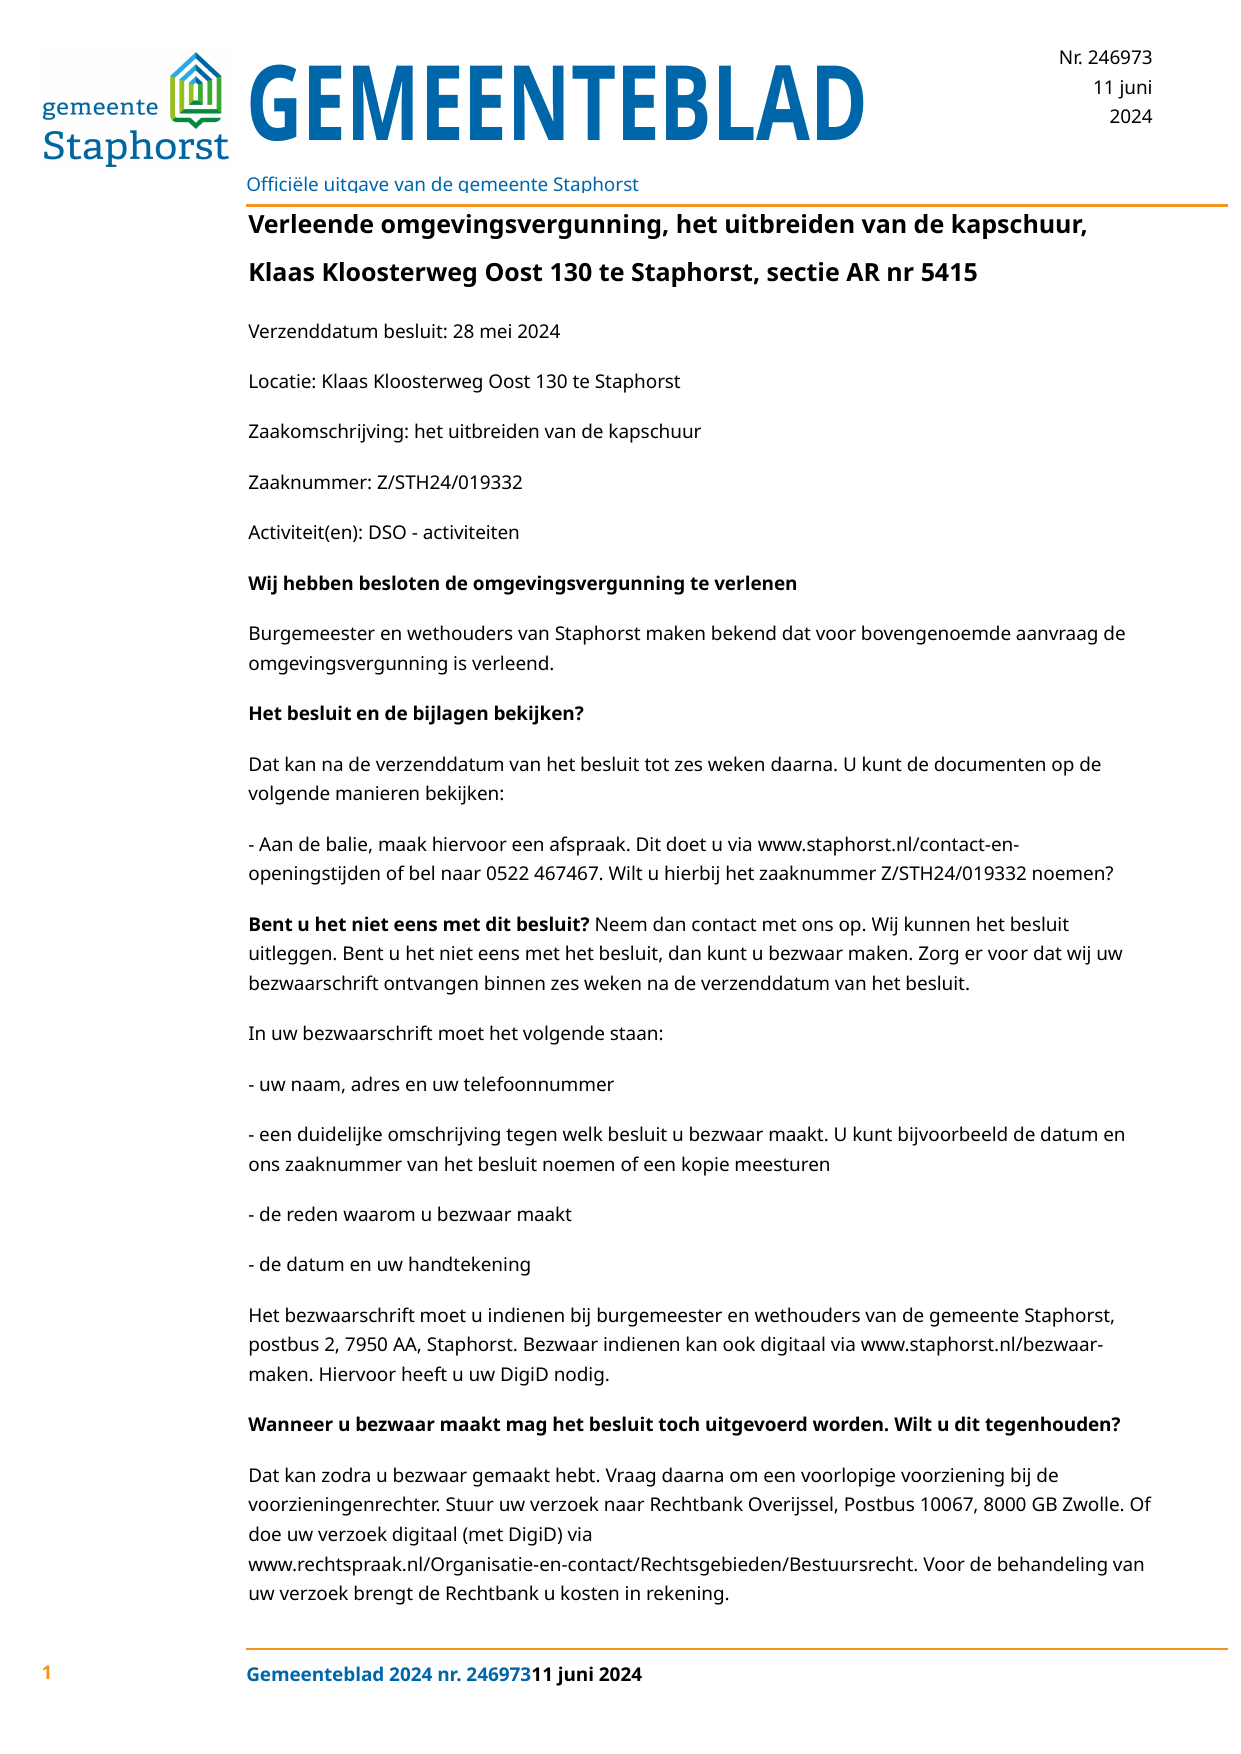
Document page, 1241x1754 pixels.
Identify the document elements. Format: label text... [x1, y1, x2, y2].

text - de datum en uw handtekening [248, 1252, 1152, 1277]
text Verzenddatum besluit: 28 mei 2024 [248, 318, 1152, 344]
picture [41, 47, 231, 172]
text Verleende omgevingsvergunning, het uitbreiden van de kapschuur, Klaas Kloosterweg Oost 130 te Staphorst, sectie AR nr 5415 [248, 207, 1152, 288]
text Zaakomschrijving: het uitbreiden van de kapschuur [248, 419, 1152, 444]
text - uw naam, adres en uw telefoonnummer [248, 1071, 1152, 1097]
text Dat kan na de verzenddatum van het besluit tot zes weken daarna. U kunt de documenten op de volgende manieren bekijken: [248, 751, 1152, 806]
text Dat kan zodra u bezwaar gemaakt hebt. Vraag daarna om een voorlopige voorziening bij de voorzieningenrechter. Stuur uw verzoek naar Rechtbank Overijssel, Postbus 10067, 8000 GB Zwolle. Of doe uw verzoek digitaal (met DigiD) via www.rechtspraak.nl/Organisatie-en-contact/Rechtsgebieden/Bestuursrecht. Voor de behandeling van uw verzoek brengt de Rechtbank u kosten in rekening. [248, 1462, 1152, 1606]
text Locatie: Klaas Kloosterweg Oost 130 te Staphorst [248, 368, 1152, 394]
text Het besluit en de bijlagen bekijken? [248, 700, 1152, 726]
text - een duidelijke omschrijving tegen welk besluit u bezwaar maakt. U kunt bijvoorbeeld de datum en ons zaaknummer van het besluit noemen of een kopie meesturen [248, 1121, 1152, 1177]
text - de reden waarom u bezwaar maakt [248, 1201, 1152, 1227]
text In uw bezwaarschrift moet het volgende staan: [248, 1020, 1152, 1046]
text Burgemeester en wethouders van Staphorst maken bekend dat voor bovengenoemde aanvraag de omgevingsvergunning is verleend. [248, 620, 1152, 676]
text Wij hebben besloten de omgevingsvergunning te verlenen [248, 570, 1152, 596]
text Het bezwaarschrift moet u indienen bij burgemeester en wethouders van de gemeente Staphorst, postbus 2, 7950 AA, Staphorst. Bezwaar indienen kan ook digitaal via www.staphorst.nl/bezwaar-maken. Hiervoor heeft u uw DigiD nodig. [248, 1302, 1152, 1387]
text Bent u het niet eens met dit besluit? Neem dan contact met ons op. Wij kunnen het besluit uitleggen. Bent u het niet eens met het besluit, dan kunt u bezwaar maken. Zorg er voor dat wij uw bezwaarschrift ontvangen binnen zes weken na de verzenddatum van het besluit. [248, 911, 1152, 996]
text Activiteit(en): DSO - activiteiten [248, 519, 1152, 545]
text Wanneer u bezwaar maakt mag het besluit toch uitgevoerd worden. Wilt u dit tegenhouden? [248, 1412, 1152, 1437]
text - Aan de balie, maak hiervoor een afspraak. Dit doet u via www.staphorst.nl/contact-en-openingstijden of bel naar 0522 467467. Wilt u hierbij het zaaknummer Z/STH24/019332 noemen? [248, 831, 1152, 886]
text Zaaknummer: Z/STH24/019332 [248, 469, 1152, 495]
